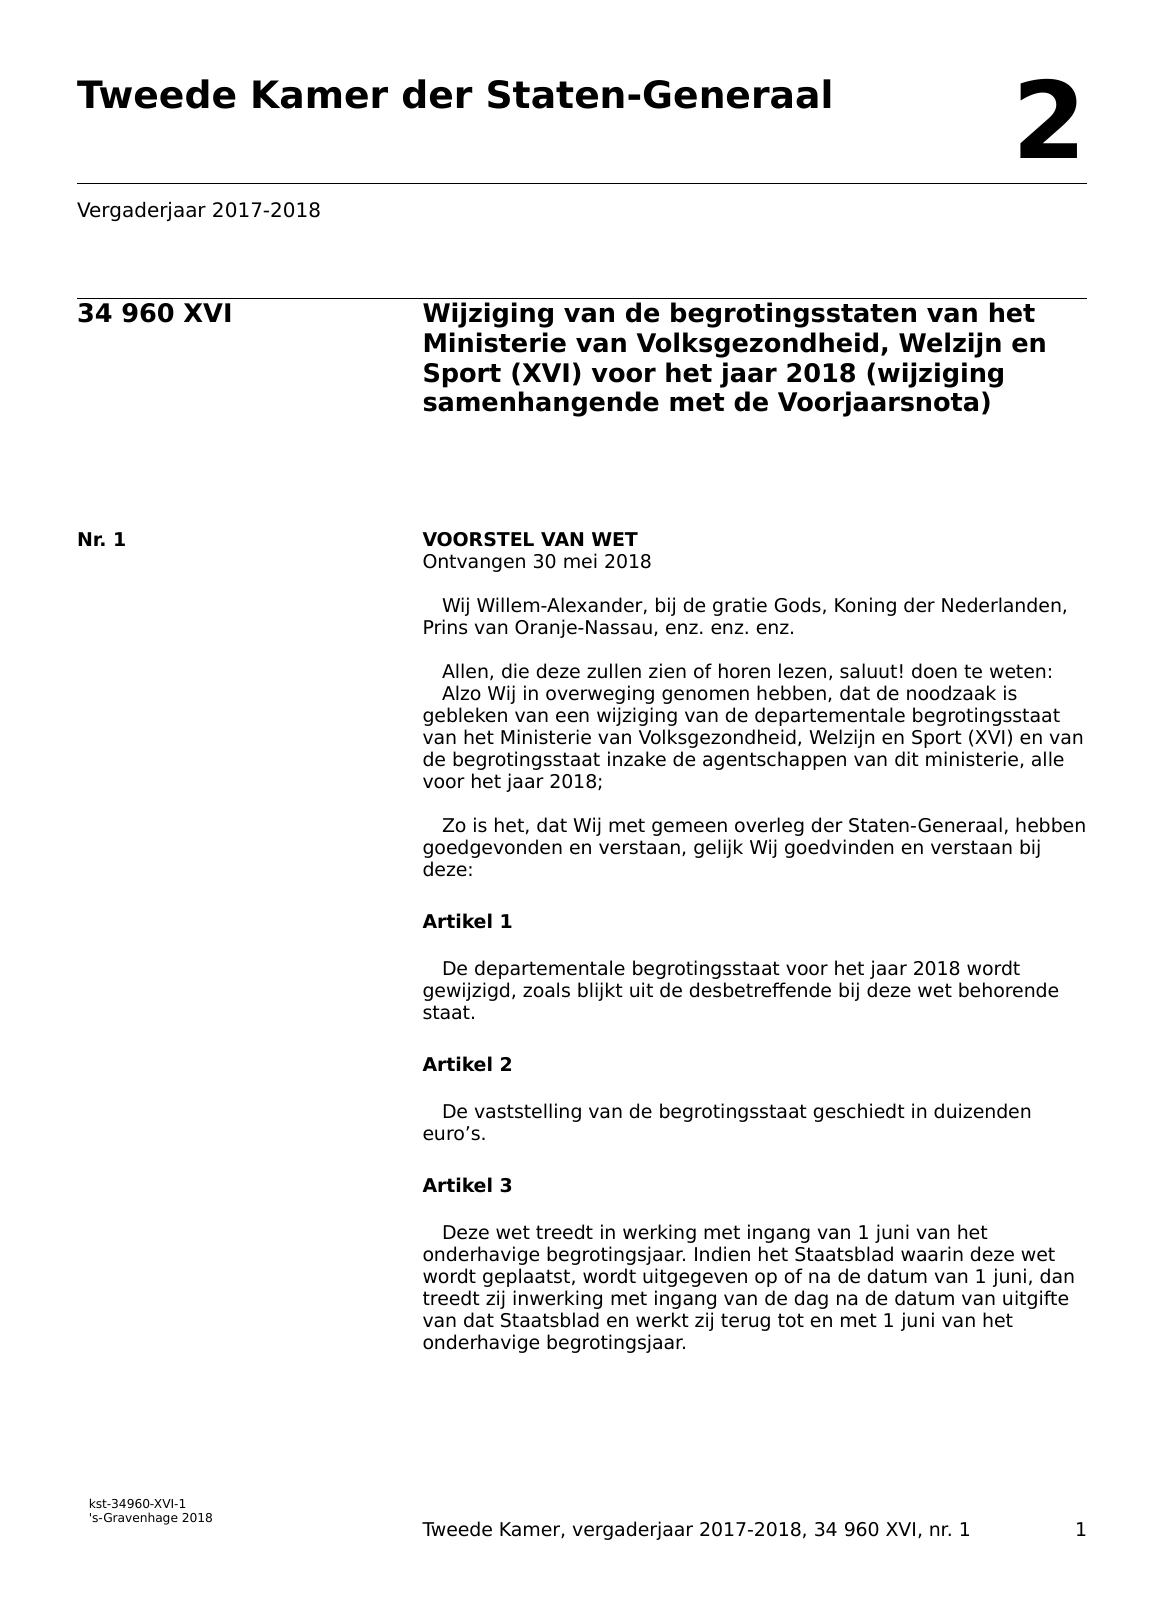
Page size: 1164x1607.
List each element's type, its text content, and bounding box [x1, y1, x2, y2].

subtitle Artikel 2 [422, 1054, 1087, 1076]
table_header 2 [886, 59, 1087, 183]
text De vaststelling van de begrotingsstaat geschiedt in duizenden euro’s. [422, 1101, 1087, 1145]
text Alzo Wij in overweging genomen hebben, dat de noodzaak is gebleken van een wijziging van de departementale begrotingsstaat van het Ministerie van Volksgezondheid, Welzijn en Sport (XVI) en van de begrotingsstaat inzake de agentschappen van dit ministerie, alle voor het jaar 2018; [422, 683, 1087, 793]
text Allen, die deze zullen zien of horen lezen, saluut! doen te weten: [422, 661, 1087, 683]
table_header Tweede Kamer der Staten-Generaal [77, 59, 886, 183]
text Zo is het, dat Wij met gemeen overleg der Staten-Generaal, hebben goedgevonden en verstaan, gelijk Wij goedvinden en verstaan bij deze: [422, 815, 1087, 881]
text 's-Gravenhage 2018 [88, 1511, 323, 1525]
subtitle Artikel 3 [422, 1175, 1087, 1197]
table_cell Vergaderjaar 2017-2018 [77, 184, 1087, 298]
subtitle Artikel 1 [422, 911, 1087, 933]
subtitle Nr. 1 VOORSTEL VAN WET [77, 529, 1087, 551]
text Wij Willem-Alexander, bij de gratie Gods, Koning der Nederlanden, Prins van Oranje-Nassau, enz. enz. enz. [422, 595, 1087, 639]
text Deze wet treedt in werking met ingang van 1 juni van het onderhavige begrotingsjaar. Indien het Staatsblad waarin deze wet wordt geplaatst, wordt uitgegeven op of na de datum van 1 juni, dan treedt zij inwerking met ingang van de dag na de datum van uitgifte van dat Staatsblad en werkt zij terug tot en met 1 juni van het onderhavige begrotingsjaar. [422, 1222, 1087, 1354]
subtitle 34 960 XVI Wijziging van de begrotingsstaten van het Ministerie van Volksgezondheid, Welzijn en Sport (XVI) voor het jaar 2018 (wijziging samenhangende met de Voorjaarsnota) [77, 299, 1087, 418]
text Ontvangen 30 mei 2018 [422, 551, 1087, 573]
text De departementale begrotingsstaat voor het jaar 2018 wordt gewijzigd, zoals blijkt uit de desbetreffende bij deze wet behorende staat. [422, 958, 1087, 1024]
text kst-34960-XVI-1 [88, 1497, 323, 1511]
